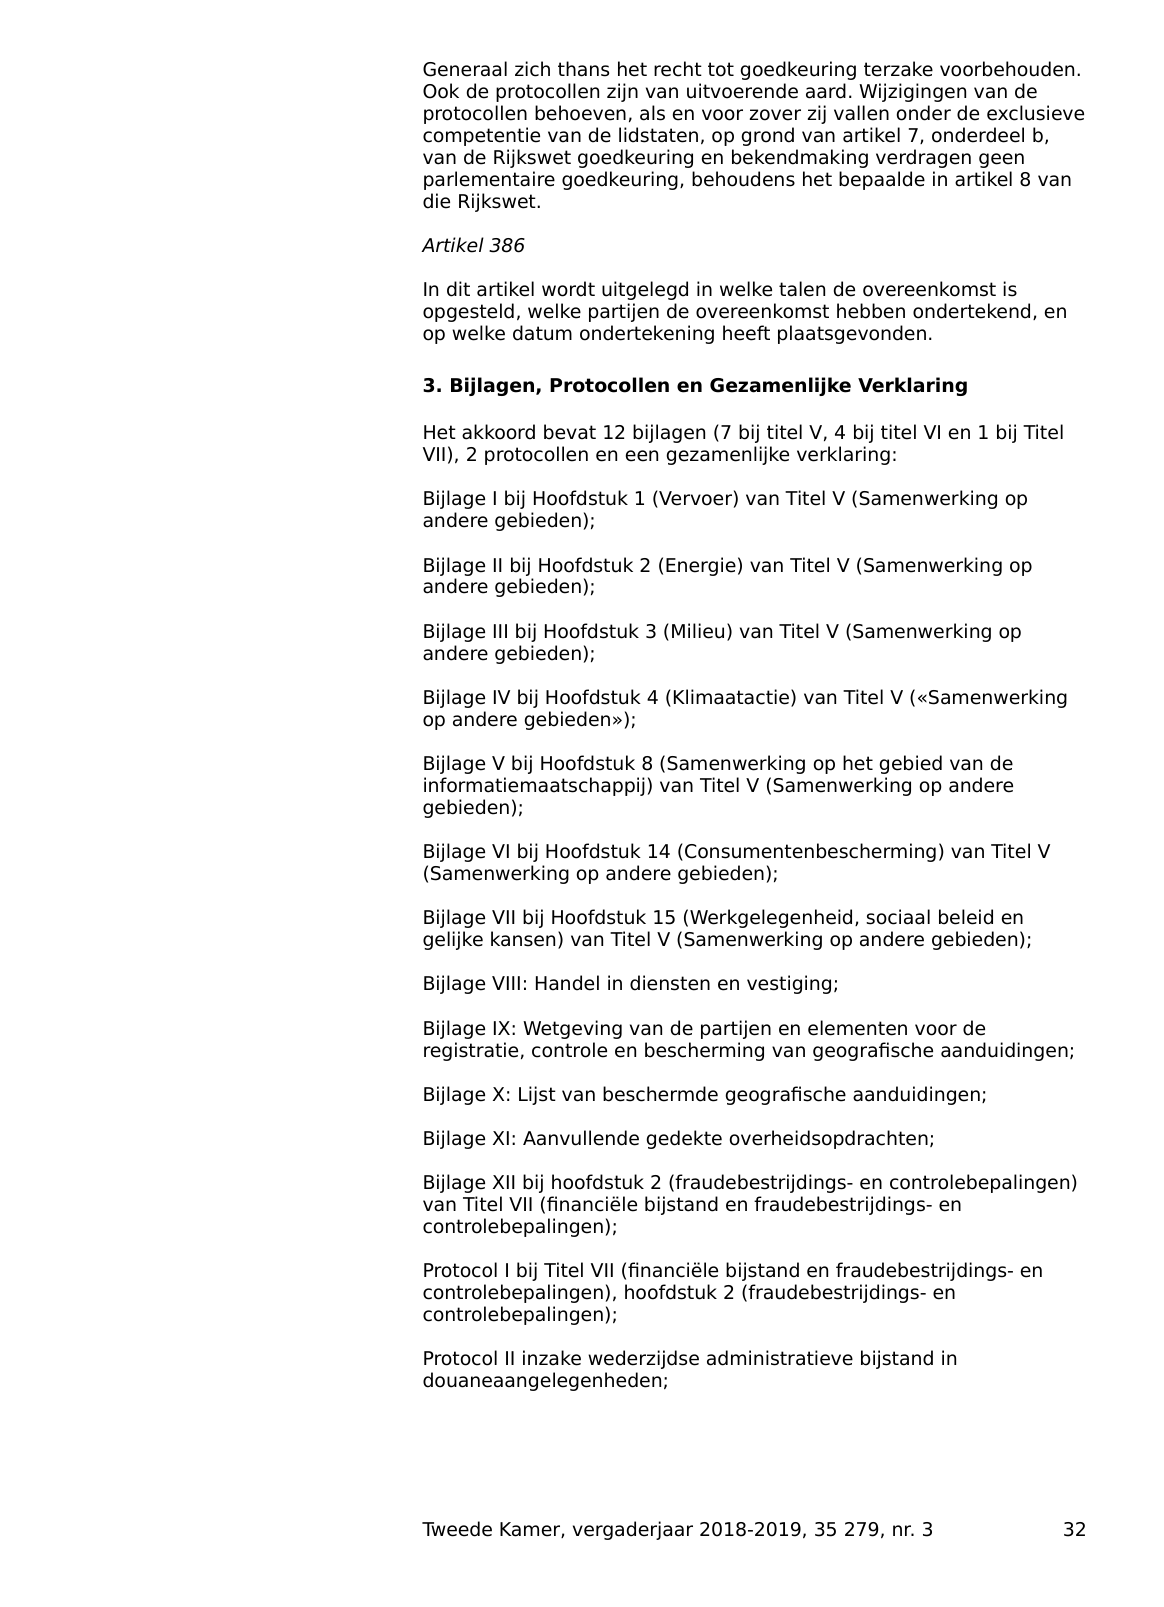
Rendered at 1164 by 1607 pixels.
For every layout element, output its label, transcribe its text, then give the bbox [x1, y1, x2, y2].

text In dit artikel wordt uitgelegd in welke talen de overeenkomst is opgesteld, welke partijen de overeenkomst hebben ondertekend, en op welke datum ondertekening heeft plaatsgevonden. [422, 279, 1087, 345]
text Het akkoord bevat 12 bijlagen (7 bij titel V, 4 bij titel VI en 1 bij Titel VII), 2 protocollen en een gezamenlijke verklaring: [422, 422, 1087, 466]
text Bijlage XII bij hoofdstuk 2 (fraudebestrijdings- en controlebepalingen) van Titel VII (financiële bijstand en fraudebestrijdings- en controlebepalingen); [422, 1172, 1087, 1238]
text Bijlage X: Lijst van beschermde geografische aanduidingen; [422, 1084, 1087, 1106]
text Bijlage III bij Hoofdstuk 3 (Milieu) van Titel V (Samenwerking op andere gebieden); [422, 621, 1087, 664]
subtitle Artikel 386 [422, 235, 1087, 257]
text Bijlage I bij Hoofdstuk 1 (Vervoer) van Titel V (Samenwerking op andere gebieden); [422, 488, 1087, 532]
text Bijlage VII bij Hoofdstuk 15 (Werkgelegenheid, sociaal beleid en gelijke kansen) van Titel V (Samenwerking op andere gebieden); [422, 907, 1087, 951]
text Bijlage VI bij Hoofdstuk 14 (Consumentenbescherming) van Titel V (Samenwerking op andere gebieden); [422, 841, 1087, 885]
text Bijlage IX: Wetgeving van de partijen en elementen voor de registratie, controle en bescherming van geografische aanduidingen; [422, 1017, 1087, 1061]
text Bijlage VIII: Handel in diensten en vestiging; [422, 973, 1087, 995]
text Protocol II inzake wederzijdse administratieve bijstand in douaneaangelegenheden; [422, 1348, 1087, 1392]
text Bijlage IV bij Hoofdstuk 4 (Klimaatactie) van Titel V («Samenwerking op andere gebieden»); [422, 687, 1087, 731]
text Bijlage V bij Hoofdstuk 8 (Samenwerking op het gebied van de informatiemaatschappij) van Titel V (Samenwerking op andere gebieden); [422, 753, 1087, 819]
text Protocol I bij Titel VII (financiële bijstand en fraudebestrijdings- en controlebepalingen), hoofdstuk 2 (fraudebestrijdings- en controlebepalingen); [422, 1260, 1087, 1326]
subtitle 3. Bijlagen, Protocollen en Gezamenlijke Verklaring [422, 375, 1087, 397]
text Generaal zich thans het recht tot goedkeuring terzake voorbehouden. Ook de protocollen zijn van uitvoerende aard. Wijzigingen van de protocollen behoeven, als en voor zover zij vallen onder de exclusieve competentie van de lidstaten, op grond van artikel 7, onderdeel b, van de Rijkswet goedkeuring en bekendmaking verdragen geen parlementaire goedkeuring, behoudens het bepaalde in artikel 8 van die Rijkswet. [422, 59, 1087, 213]
text Bijlage XI: Aanvullende gedekte overheidsopdrachten; [422, 1128, 1087, 1150]
text Bijlage II bij Hoofdstuk 2 (Energie) van Titel V (Samenwerking op andere gebieden); [422, 554, 1087, 598]
